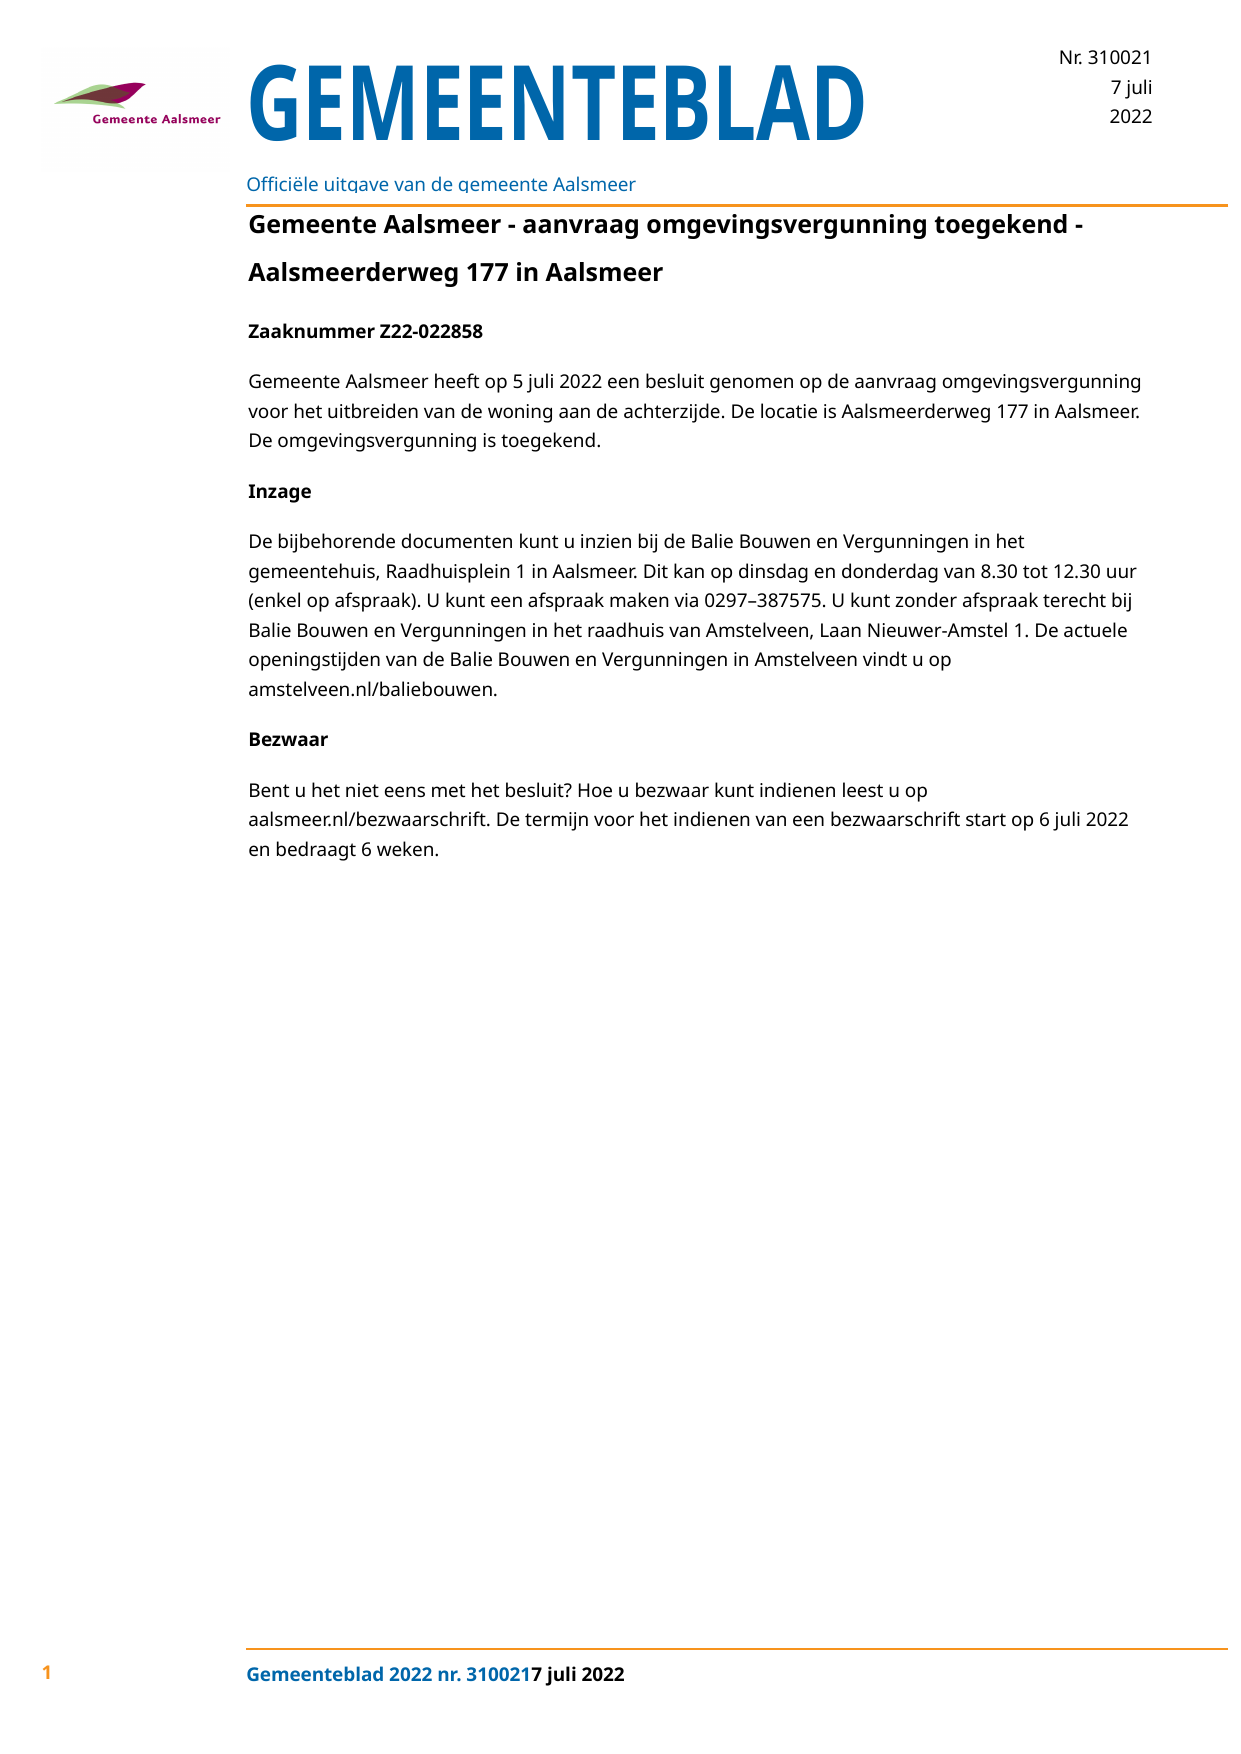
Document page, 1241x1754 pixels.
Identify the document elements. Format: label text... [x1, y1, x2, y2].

text Gemeente Aalsmeer - aanvraag omgevingsvergunning toegekend - Aalsmeerderweg 177 in Aalsmeer [248, 207, 1152, 288]
text Bent u het niet eens met het besluit? Hoe u bezwaar kunt indienen leest u op aalsmeer.nl/bezwaarschrift. De termijn voor het indienen van een bezwaarschrift start op 6 juli 2022 en bedraagt 6 weken. [248, 777, 1152, 862]
text Gemeente Aalsmeer heeft op 5 juli 2022 een besluit genomen op de aanvraag omgevingsvergunning voor het uitbreiden van de woning aan de achterzijde. De locatie is Aalsmeerderweg 177 in Aalsmeer. De omgevingsvergunning is toegekend. [248, 368, 1152, 453]
text Inzage [248, 478, 1152, 504]
text De bijbehorende documenten kunt u inzien bij de Balie Bouwen en Vergunningen in het gemeentehuis, Raadhuisplein 1 in Aalsmeer. Dit kan op dinsdag en donderdag van 8.30 tot 12.30 uur (enkel op afspraak). U kunt een afspraak maken via 0297–387575. U kunt zonder afspraak terecht bij Balie Bouwen en Vergunningen in het raadhuis van Amstelveen, Laan Nieuwer-Amstel 1. De actuele openingstijden van de Balie Bouwen en Vergunningen in Amstelveen vindt u op amstelveen.nl/baliebouwen. [248, 528, 1152, 702]
text Zaaknummer Z22-022858 [248, 318, 1152, 344]
text Bezwaar [248, 727, 1152, 752]
picture [41, 47, 231, 172]
